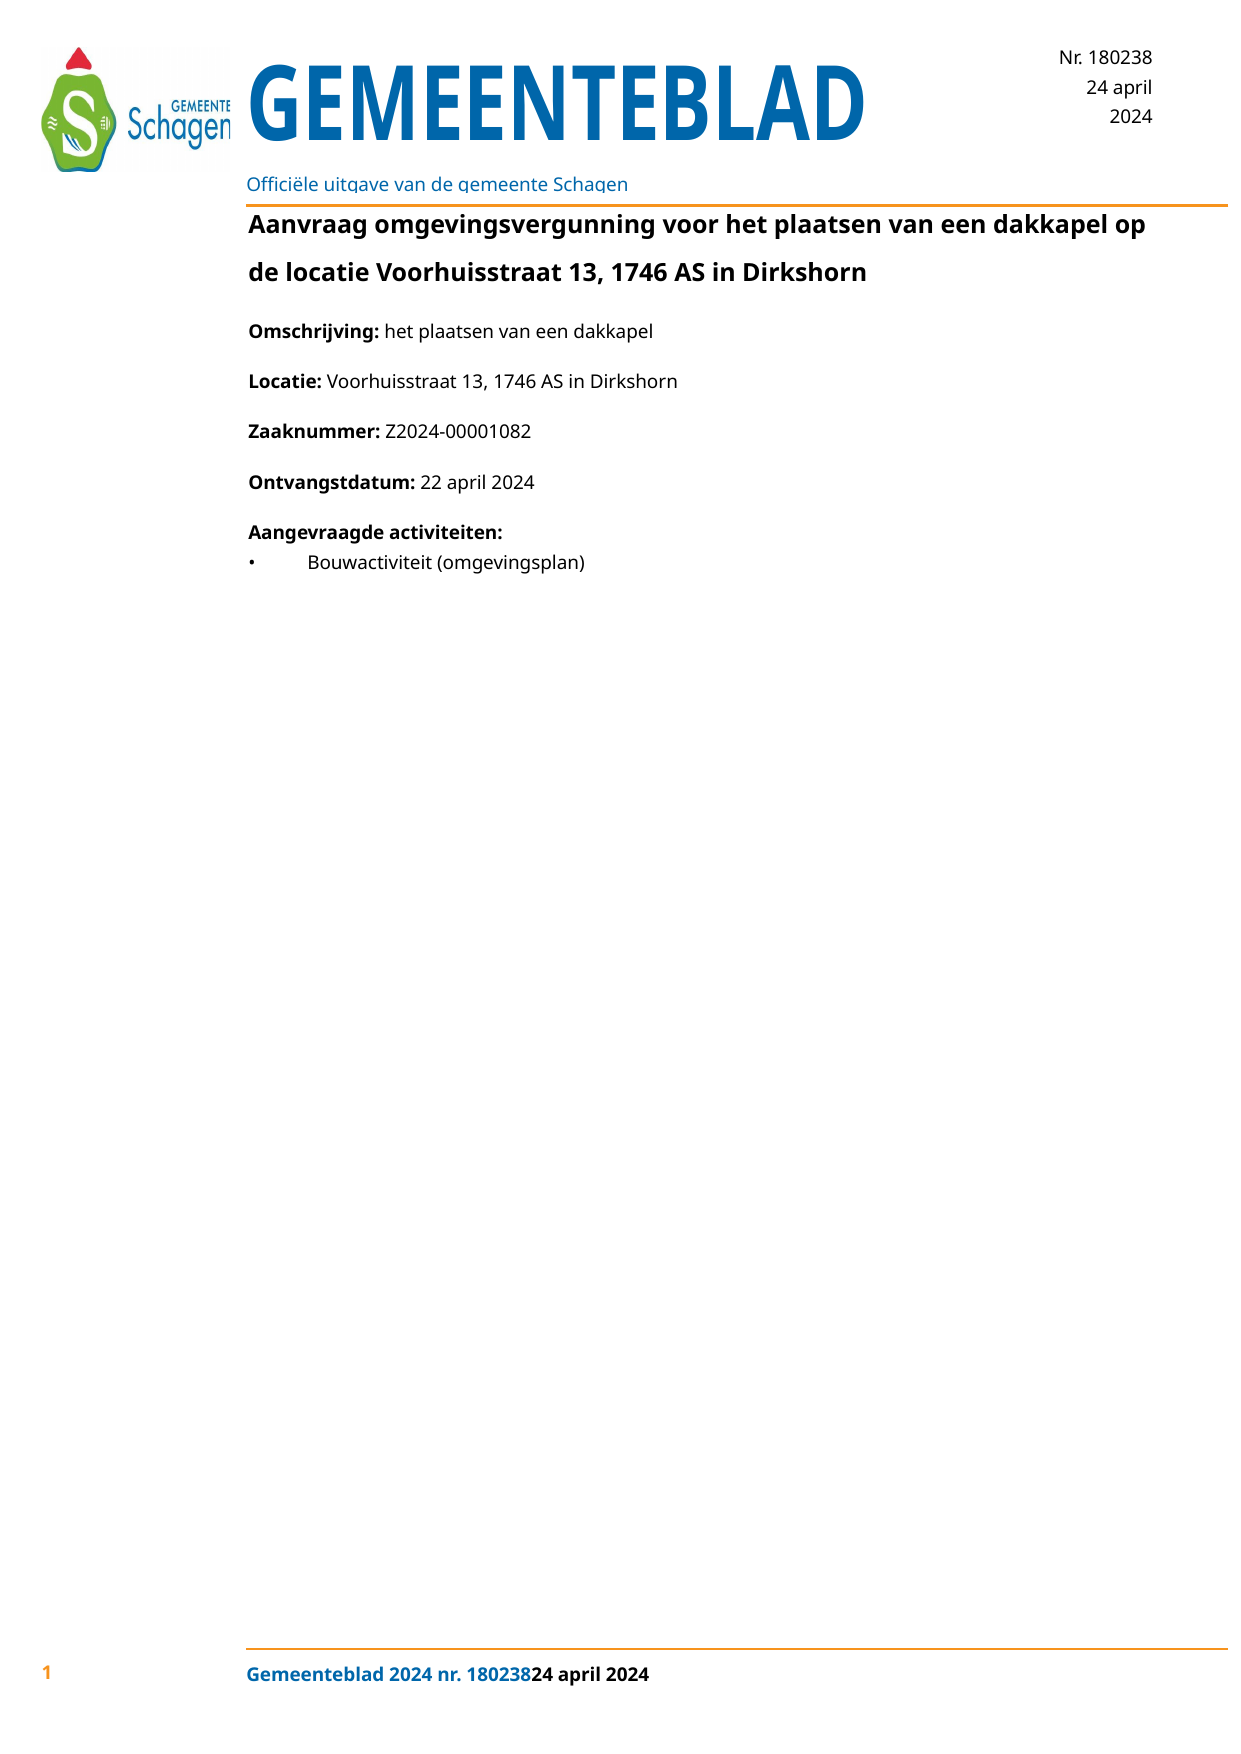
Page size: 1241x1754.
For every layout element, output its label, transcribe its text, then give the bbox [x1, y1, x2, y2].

list Bouwactiviteit (omgevingsplan) [248, 549, 1152, 575]
text Zaaknummer: Z2024-00001082 [248, 419, 1152, 444]
picture [41, 47, 231, 172]
text Omschrijving: het plaatsen van een dakkapel [248, 318, 1152, 344]
text Aangevraagde activiteiten: [248, 519, 1152, 545]
text Aanvraag omgevingsvergunning voor het plaatsen van een dakkapel op de locatie Voorhuisstraat 13, 1746 AS in Dirkshorn [248, 207, 1152, 288]
text Ontvangstdatum: 22 april 2024 [248, 469, 1152, 495]
text Locatie: Voorhuisstraat 13, 1746 AS in Dirkshorn [248, 368, 1152, 394]
